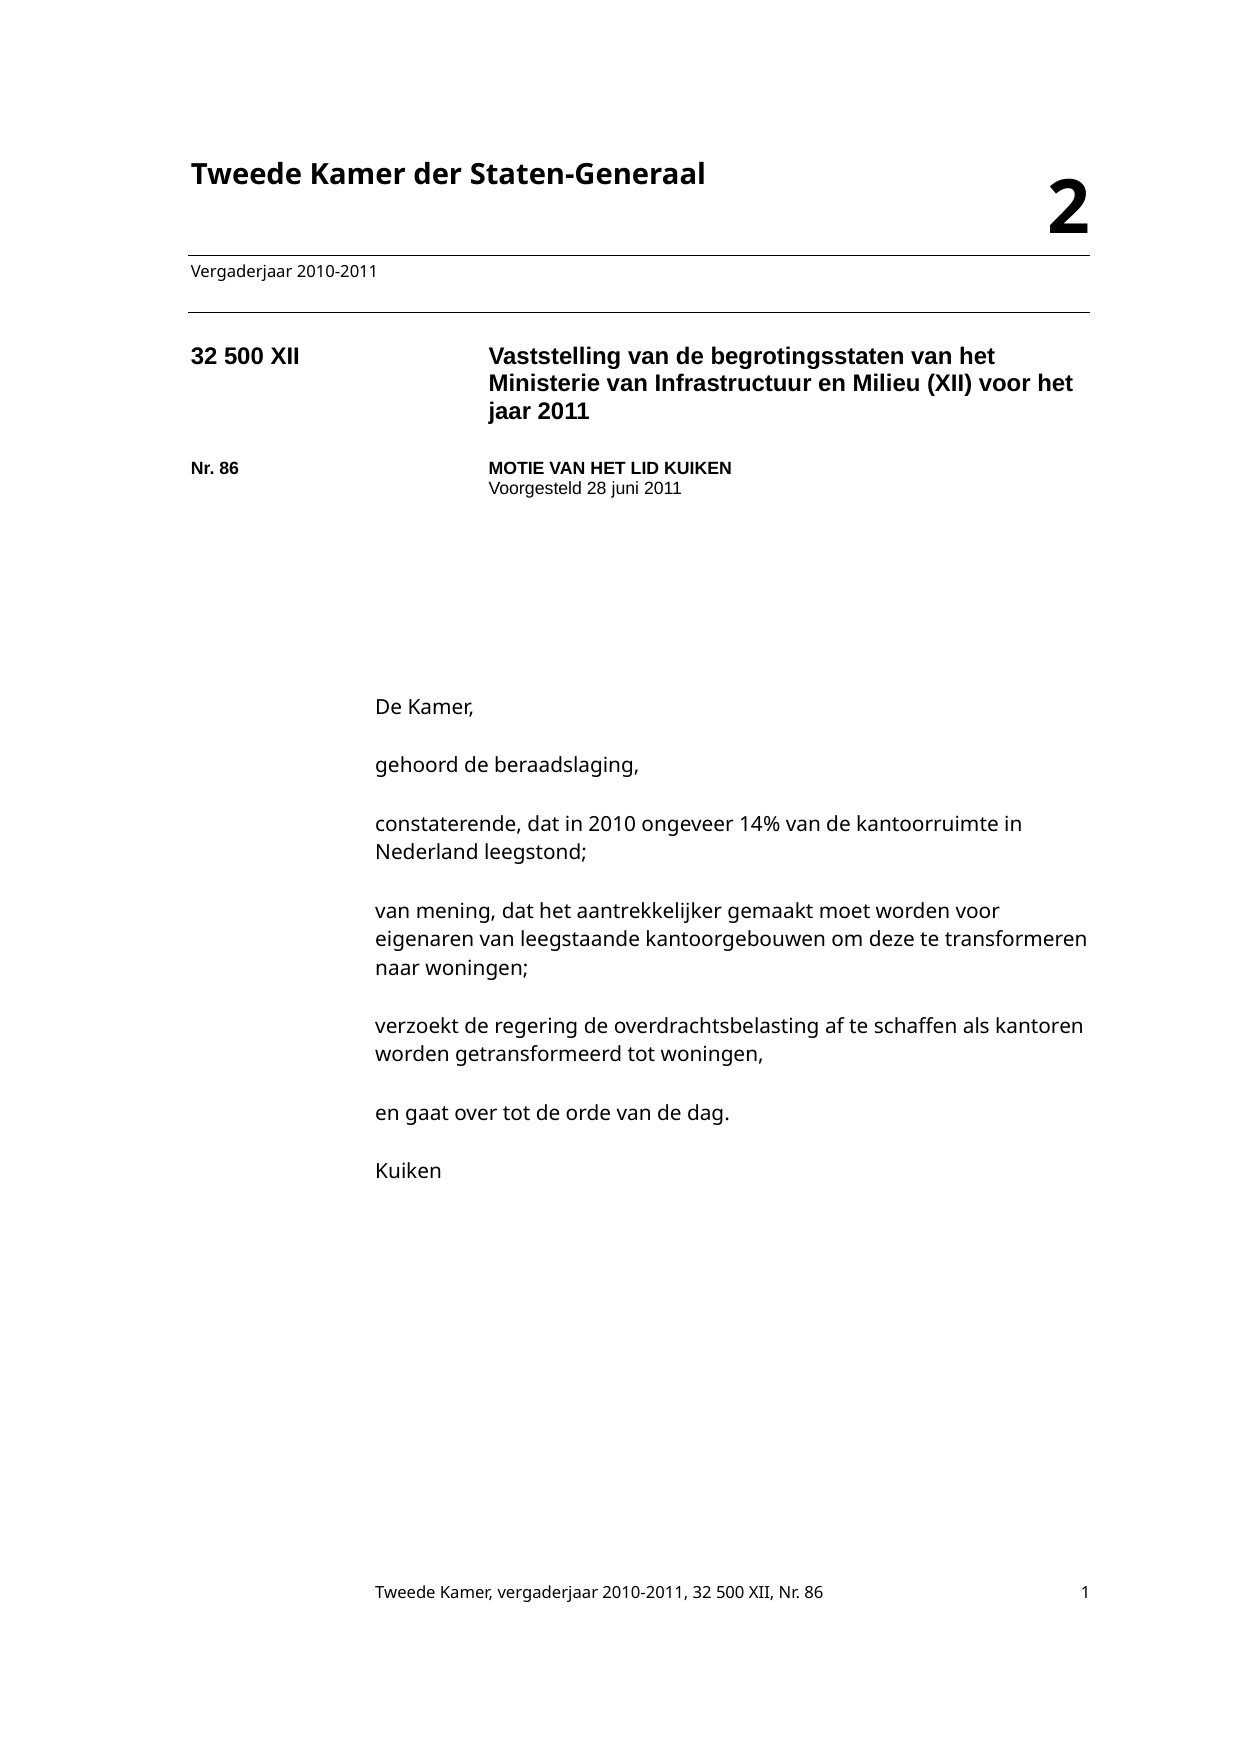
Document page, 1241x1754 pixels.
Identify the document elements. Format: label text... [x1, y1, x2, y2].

table_header Tweede Kamer der Staten-Generaal [188, 150, 909, 255]
text en gaat over tot de orde van de dag. [375, 1098, 1090, 1126]
table_cell Vergaderjaar 2010-2011 [188, 256, 485, 312]
text verzoekt de regering de overdrachtsbelasting af te schaffen als kantoren worden getransformeerd tot woningen, [375, 1011, 1090, 1068]
table_header 2 [910, 150, 1090, 255]
table_cell 32 500 XII [188, 339, 485, 454]
table_cell MOTIE VAN HET LID KUIKEN Voorgesteld 28 juni 2011 [485, 455, 1090, 573]
text Kuiken [375, 1156, 1090, 1185]
text van mening, dat het aantrekkelijker gemaakt moet worden voor eigenaren van leegstaande kantoorgebouwen om deze te transformeren naar woningen; [375, 896, 1090, 981]
text De Kamer, [375, 692, 1090, 721]
table_cell [485, 256, 1090, 312]
text constaterende, dat in 2010 ongeveer 14% van de kantoorruimte in Nederland leegstond; [375, 809, 1090, 866]
table_cell [485, 313, 1090, 339]
text gehoord de beraadslaging, [375, 751, 1090, 779]
table_cell Nr. 86 [188, 455, 485, 573]
table_cell [188, 313, 485, 339]
table_cell Vaststelling van de begrotingsstaten van het Ministerie van Infrastructuur en Milieu (XII) voor het jaar 2011 [485, 339, 1090, 454]
